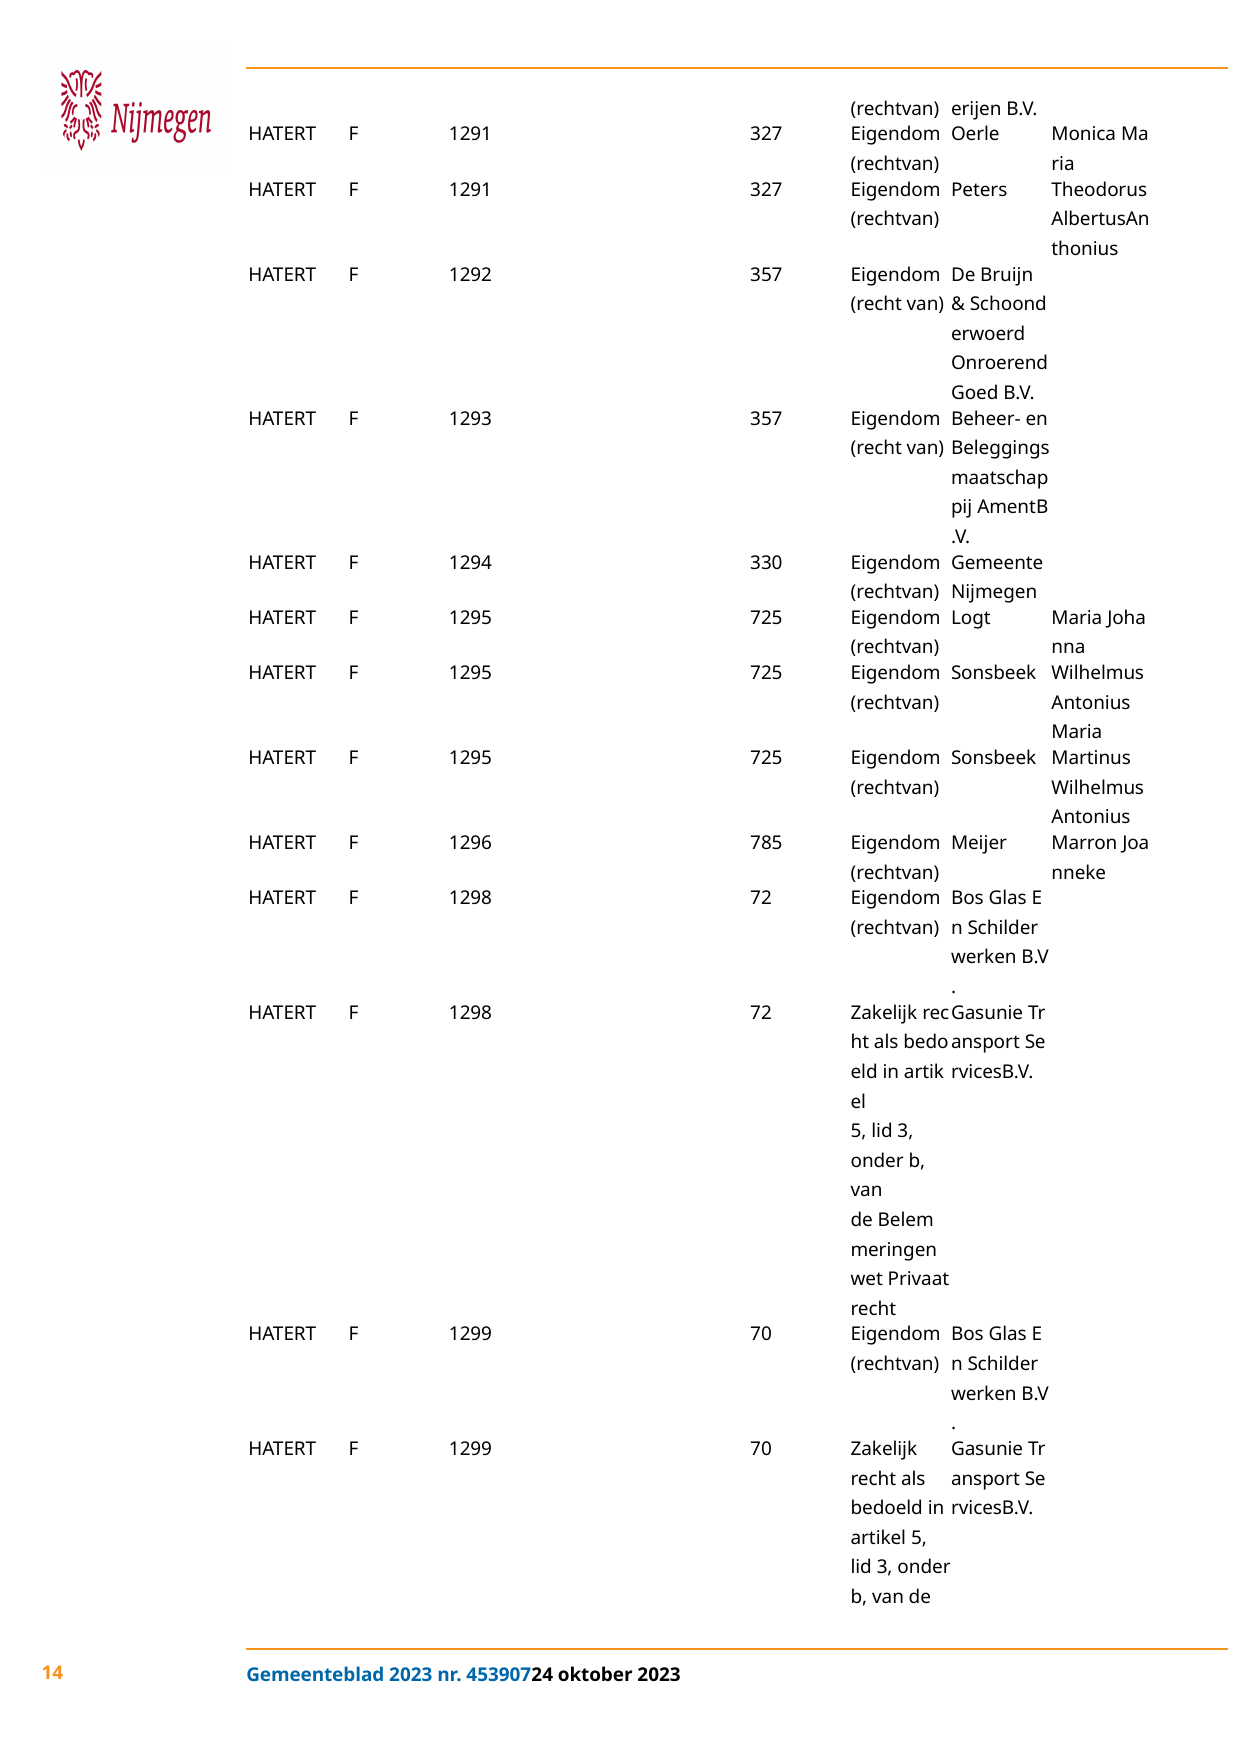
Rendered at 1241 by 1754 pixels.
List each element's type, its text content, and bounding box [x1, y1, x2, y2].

table_cell Logt [951, 604, 1051, 659]
table_cell Eigendom (rechtvan) [850, 660, 951, 744]
table_cell [650, 604, 750, 659]
table_cell Beheer- en Beleggingsmaatschappij AmentB.V. [951, 405, 1051, 549]
table_cell 725 [750, 660, 850, 744]
table_cell [449, 95, 549, 121]
table_cell 1293 [449, 405, 549, 549]
table_cell 72 [750, 885, 850, 999]
table_cell 1299 [449, 1321, 549, 1435]
table_cell [549, 885, 649, 999]
table_cell De Bruijn & Schoonderwoerd Onroerend Goed B.V. [951, 261, 1051, 405]
table_cell Eigendom (rechtvan) [850, 1321, 951, 1435]
picture [41, 47, 231, 172]
table_cell 327 [750, 176, 850, 261]
table_cell 70 [750, 1435, 850, 1609]
table_cell 1295 [449, 604, 549, 659]
table_cell Maria Johanna [1051, 604, 1152, 659]
table_cell HATERT [248, 261, 348, 405]
table_cell [1051, 261, 1152, 405]
table_cell [549, 405, 649, 549]
table_cell F [348, 261, 449, 405]
table_cell [1051, 999, 1152, 1321]
table_cell 1295 [449, 660, 549, 744]
table_cell [650, 261, 750, 405]
table_cell Eigendom (recht van) [850, 405, 951, 549]
table_cell F [348, 549, 449, 604]
table_cell [1051, 1321, 1152, 1435]
table_cell [650, 885, 750, 999]
table_cell F [348, 604, 449, 659]
table_cell Peters [951, 176, 1051, 261]
table_cell [1051, 885, 1152, 999]
table_cell [650, 744, 750, 829]
table_cell [549, 1321, 649, 1435]
table_cell [650, 176, 750, 261]
table_cell [1051, 549, 1152, 604]
table_cell HATERT [248, 405, 348, 549]
table_cell Theodorus AlbertusAnthonius [1051, 176, 1152, 261]
table_cell Martinus Wilhelmus Antonius [1051, 744, 1152, 829]
table_cell 725 [750, 604, 850, 659]
table_cell 357 [750, 261, 850, 405]
table_cell 1298 [449, 999, 549, 1321]
table_cell Sonsbeek [951, 660, 1051, 744]
table_cell F [348, 1321, 449, 1435]
table_cell Eigendom (recht van) [850, 261, 951, 405]
table_cell 70 [750, 1321, 850, 1435]
table_cell 1294 [449, 549, 549, 604]
table_cell F [348, 744, 449, 829]
table_cell [650, 549, 750, 604]
table_cell 725 [750, 744, 850, 829]
table_cell [650, 1321, 750, 1435]
table_cell F [348, 829, 449, 884]
table_cell F [348, 660, 449, 744]
table_cell HATERT [248, 1321, 348, 1435]
table_cell HATERT [248, 999, 348, 1321]
table_cell [549, 829, 649, 884]
table_cell F [348, 121, 449, 176]
table_cell 1295 [449, 744, 549, 829]
table_cell Eigendom (rechtvan) [850, 176, 951, 261]
table_cell F [348, 885, 449, 999]
table_cell [549, 1435, 649, 1609]
table_cell [650, 999, 750, 1321]
table_cell 785 [750, 829, 850, 884]
table_cell 72 [750, 999, 850, 1321]
table_cell [549, 176, 649, 261]
table_cell Meijer [951, 829, 1051, 884]
table_cell Oerle [951, 121, 1051, 176]
table_cell [549, 660, 649, 744]
table_cell 357 [750, 405, 850, 549]
table_cell Gasunie Transport ServicesB.V. [951, 1435, 1051, 1609]
table_cell Zakelijk recht als bedoeld in artikel 5, lid 3, onder b, van de Belemmeringenwet Privaatrecht [850, 999, 951, 1321]
table_cell F [348, 176, 449, 261]
table_cell 1291 [449, 121, 549, 176]
table_cell 1298 [449, 885, 549, 999]
table_cell [750, 95, 850, 121]
table_cell [549, 999, 649, 1321]
table_cell Bos Glas En Schilderwerken B.V. [951, 1321, 1051, 1435]
table_cell HATERT [248, 1435, 348, 1609]
table_cell (rechtvan) [850, 95, 951, 121]
table_cell [549, 121, 649, 176]
table_cell [549, 95, 649, 121]
table_cell Gasunie Transport ServicesB.V. [951, 999, 1051, 1321]
table_cell Monica Maria [1051, 121, 1152, 176]
table_cell [1051, 95, 1152, 121]
table_cell Eigendom (rechtvan) [850, 744, 951, 829]
table_cell HATERT [248, 121, 348, 176]
table_cell [650, 405, 750, 549]
table_cell Eigendom (rechtvan) [850, 829, 951, 884]
table_cell HATERT [248, 744, 348, 829]
table_cell 1296 [449, 829, 549, 884]
table_cell HATERT [248, 176, 348, 261]
table_cell 330 [750, 549, 850, 604]
table_cell HATERT [248, 829, 348, 884]
table_cell [549, 261, 649, 405]
table_cell [549, 604, 649, 659]
table_cell Marron Joanneke [1051, 829, 1152, 884]
table_cell [650, 95, 750, 121]
table_cell [348, 95, 449, 121]
table_cell erijen B.V. [951, 95, 1051, 121]
table_cell Eigendom (rechtvan) [850, 549, 951, 604]
table_cell Eigendom (rechtvan) [850, 885, 951, 999]
table_cell 1292 [449, 261, 549, 405]
table_cell [549, 744, 649, 829]
table_cell [549, 549, 649, 604]
table_cell [650, 121, 750, 176]
table_cell Eigendom (rechtvan) [850, 121, 951, 176]
table_cell HATERT [248, 604, 348, 659]
table_cell HATERT [248, 885, 348, 999]
table_cell 1299 [449, 1435, 549, 1609]
table_cell [248, 95, 348, 121]
table_cell [650, 1435, 750, 1609]
table_cell Zakelijk recht als bedoeld in artikel 5, lid 3, onder b, van de [850, 1435, 951, 1609]
table_cell 1291 [449, 176, 549, 261]
table_cell [1051, 1435, 1152, 1609]
table_cell F [348, 1435, 449, 1609]
table_cell F [348, 999, 449, 1321]
table_cell [1051, 405, 1152, 549]
table_cell Gemeente Nijmegen [951, 549, 1051, 604]
table_cell Eigendom (rechtvan) [850, 604, 951, 659]
table_cell 327 [750, 121, 850, 176]
table_cell [650, 829, 750, 884]
table_cell [650, 660, 750, 744]
table_cell HATERT [248, 660, 348, 744]
table_cell Wilhelmus Antonius Maria [1051, 660, 1152, 744]
table_cell HATERT [248, 549, 348, 604]
table_cell Sonsbeek [951, 744, 1051, 829]
table_cell Bos Glas En Schilderwerken B.V. [951, 885, 1051, 999]
table_cell F [348, 405, 449, 549]
